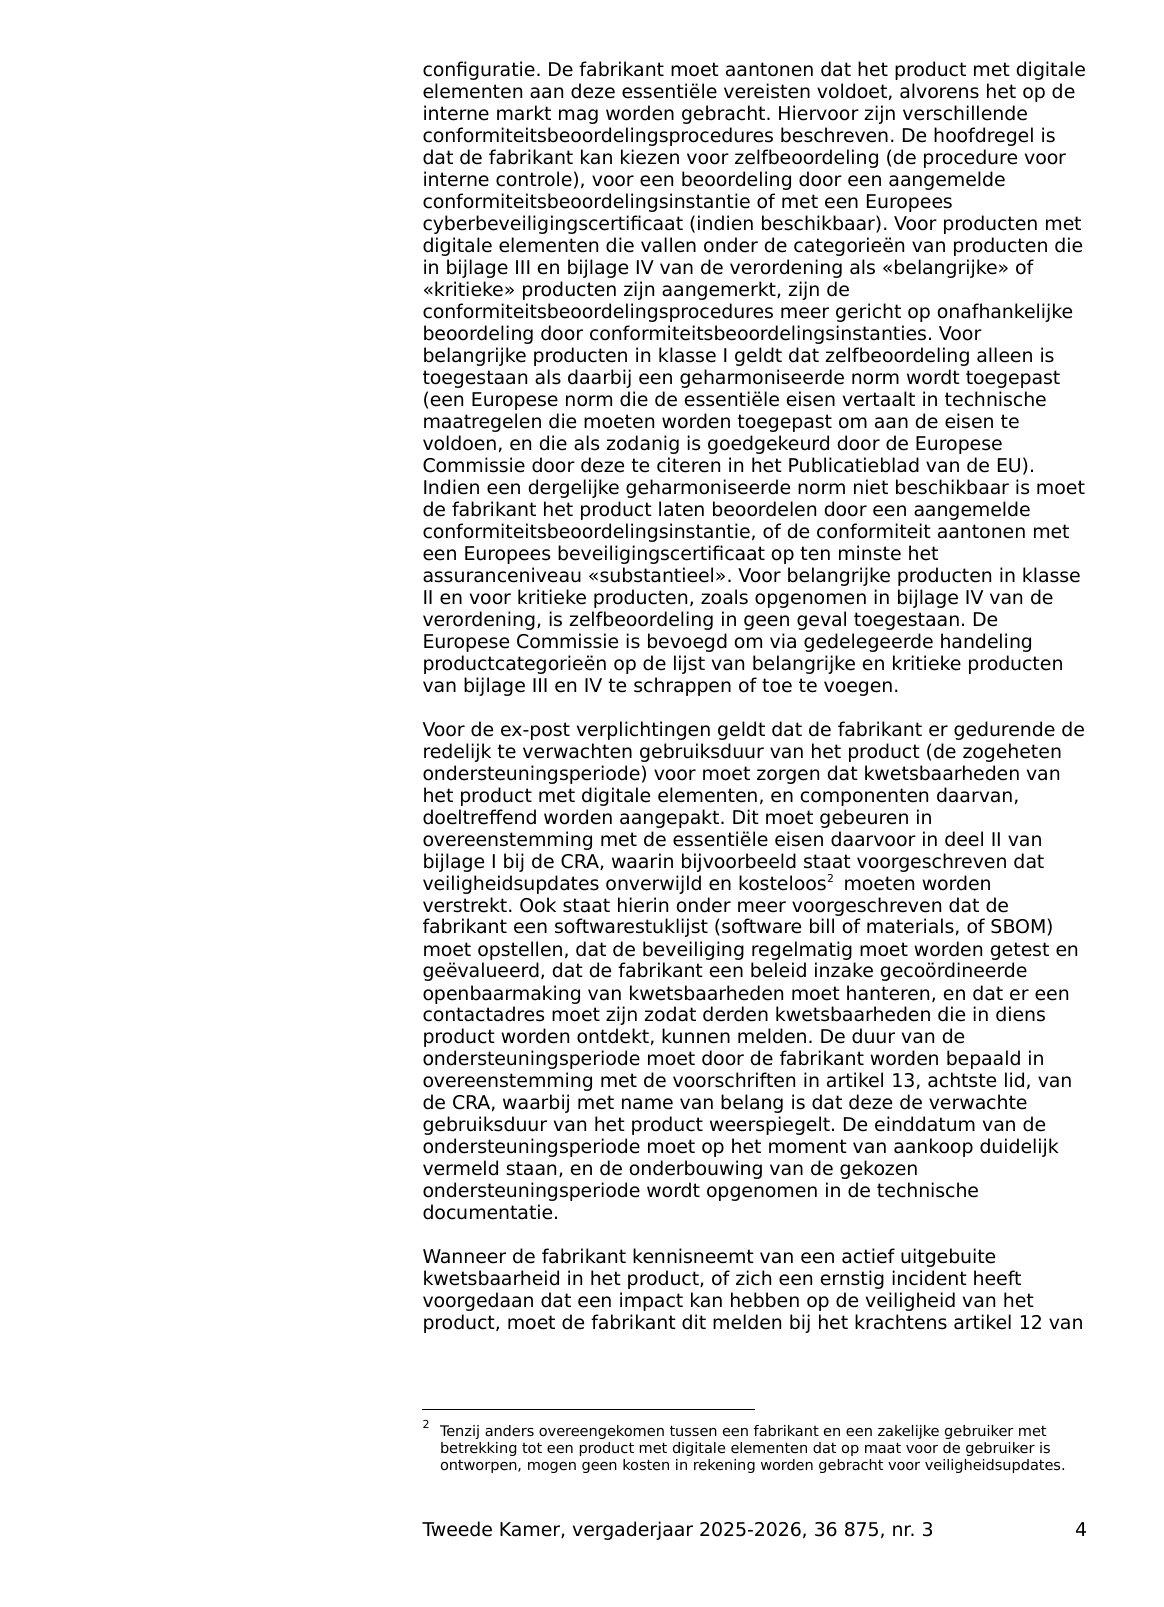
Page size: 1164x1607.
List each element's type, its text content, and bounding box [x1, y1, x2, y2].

text Wanneer de fabrikant kennisneemt van een actief uitgebuite kwetsbaarheid in het product, of zich een ernstig incident heeft voorgedaan dat een impact kan hebben op de veiligheid van het product, moet de fabrikant dit melden bij het krachtens artikel 12 van [422, 1246, 1087, 1334]
text Voor de ex-post verplichtingen geldt dat de fabrikant er gedurende de redelijk te verwachten gebruiksduur van het product (de zogeheten ondersteuningsperiode) voor moet zorgen dat kwetsbaarheden van het product met digitale elementen, en componenten daarvan, doeltreffend worden aangepakt. Dit moet gebeuren in overeenstemming met de essentiële eisen daarvoor in deel II van bijlage I bij de CRA, waarin bijvoorbeeld staat voorgeschreven dat veiligheidsupdates onverwijld en kosteloos moeten worden verstrekt. Ook staat hierin onder meer voorgeschreven dat de fabrikant een softwarestuklijst (software bill of materials, of SBOM) moet opstellen, dat de beveiliging regelmatig moet worden getest en geëvalueerd, dat de fabrikant een beleid inzake gecoördineerde openbaarmaking van kwetsbaarheden moet hanteren, en dat er een contactadres moet zijn zodat derden kwetsbaarheden die in diens product worden ontdekt, kunnen melden. De duur van de ondersteuningsperiode moet door de fabrikant worden bepaald in overeenstemming met de voorschriften in artikel 13, achtste lid, van de CRA, waarbij met name van belang is dat deze de verwachte gebruiksduur van het product weerspiegelt. De einddatum van de ondersteuningsperiode moet op het moment van aankoop duidelijk vermeld staan, en de onderbouwing van de gekozen ondersteuningsperiode wordt opgenomen in de technische documentatie. [422, 719, 1087, 1224]
text configuratie. De fabrikant moet aantonen dat het product met digitale elementen aan deze essentiële vereisten voldoet, alvorens het op de interne markt mag worden gebracht. Hiervoor zijn verschillende conformiteitsbeoordelingsprocedures beschreven. De hoofdregel is dat de fabrikant kan kiezen voor zelfbeoordeling (de procedure voor interne controle), voor een beoordeling door een aangemelde conformiteitsbeoordelingsinstantie of met een Europees cyberbeveiligingscertificaat (indien beschikbaar). Voor producten met digitale elementen die vallen onder de categorieën van producten die in bijlage III en bijlage IV van de verordening als «belangrijke» of «kritieke» producten zijn aangemerkt, zijn de conformiteitsbeoordelingsprocedures meer gericht op onafhankelijke beoordeling door conformiteitsbeoordelingsinstanties. Voor belangrijke producten in klasse I geldt dat zelfbeoordeling alleen is toegestaan als daarbij een geharmoniseerde norm wordt toegepast (een Europese norm die de essentiële eisen vertaalt in technische maatregelen die moeten worden toegepast om aan de eisen te voldoen, en die als zodanig is goedgekeurd door de Europese Commissie door deze te citeren in het Publicatieblad van de EU). Indien een dergelijke geharmoniseerde norm niet beschikbaar is moet de fabrikant het product laten beoordelen door een aangemelde conformiteitsbeoordelingsinstantie, of de conformiteit aantonen met een Europees beveiligingscertificaat op ten minste het assuranceniveau «substantieel». Voor belangrijke producten in klasse II en voor kritieke producten, zoals opgenomen in bijlage IV van de verordening, is zelfbeoordeling in geen geval toegestaan. De Europese Commissie is bevoegd om via gedelegeerde handeling productcategorieën op de lijst van belangrijke en kritieke producten van bijlage III en IV te schrappen of toe te voegen. [422, 59, 1087, 696]
text Tenzij anders overeengekomen tussen een fabrikant en een zakelijke gebruiker met betrekking tot een product met digitale elementen dat op maat voor de gebruiker is ontworpen, mogen geen kosten in rekening worden gebracht voor veiligheidsupdates. [422, 1418, 1087, 1474]
